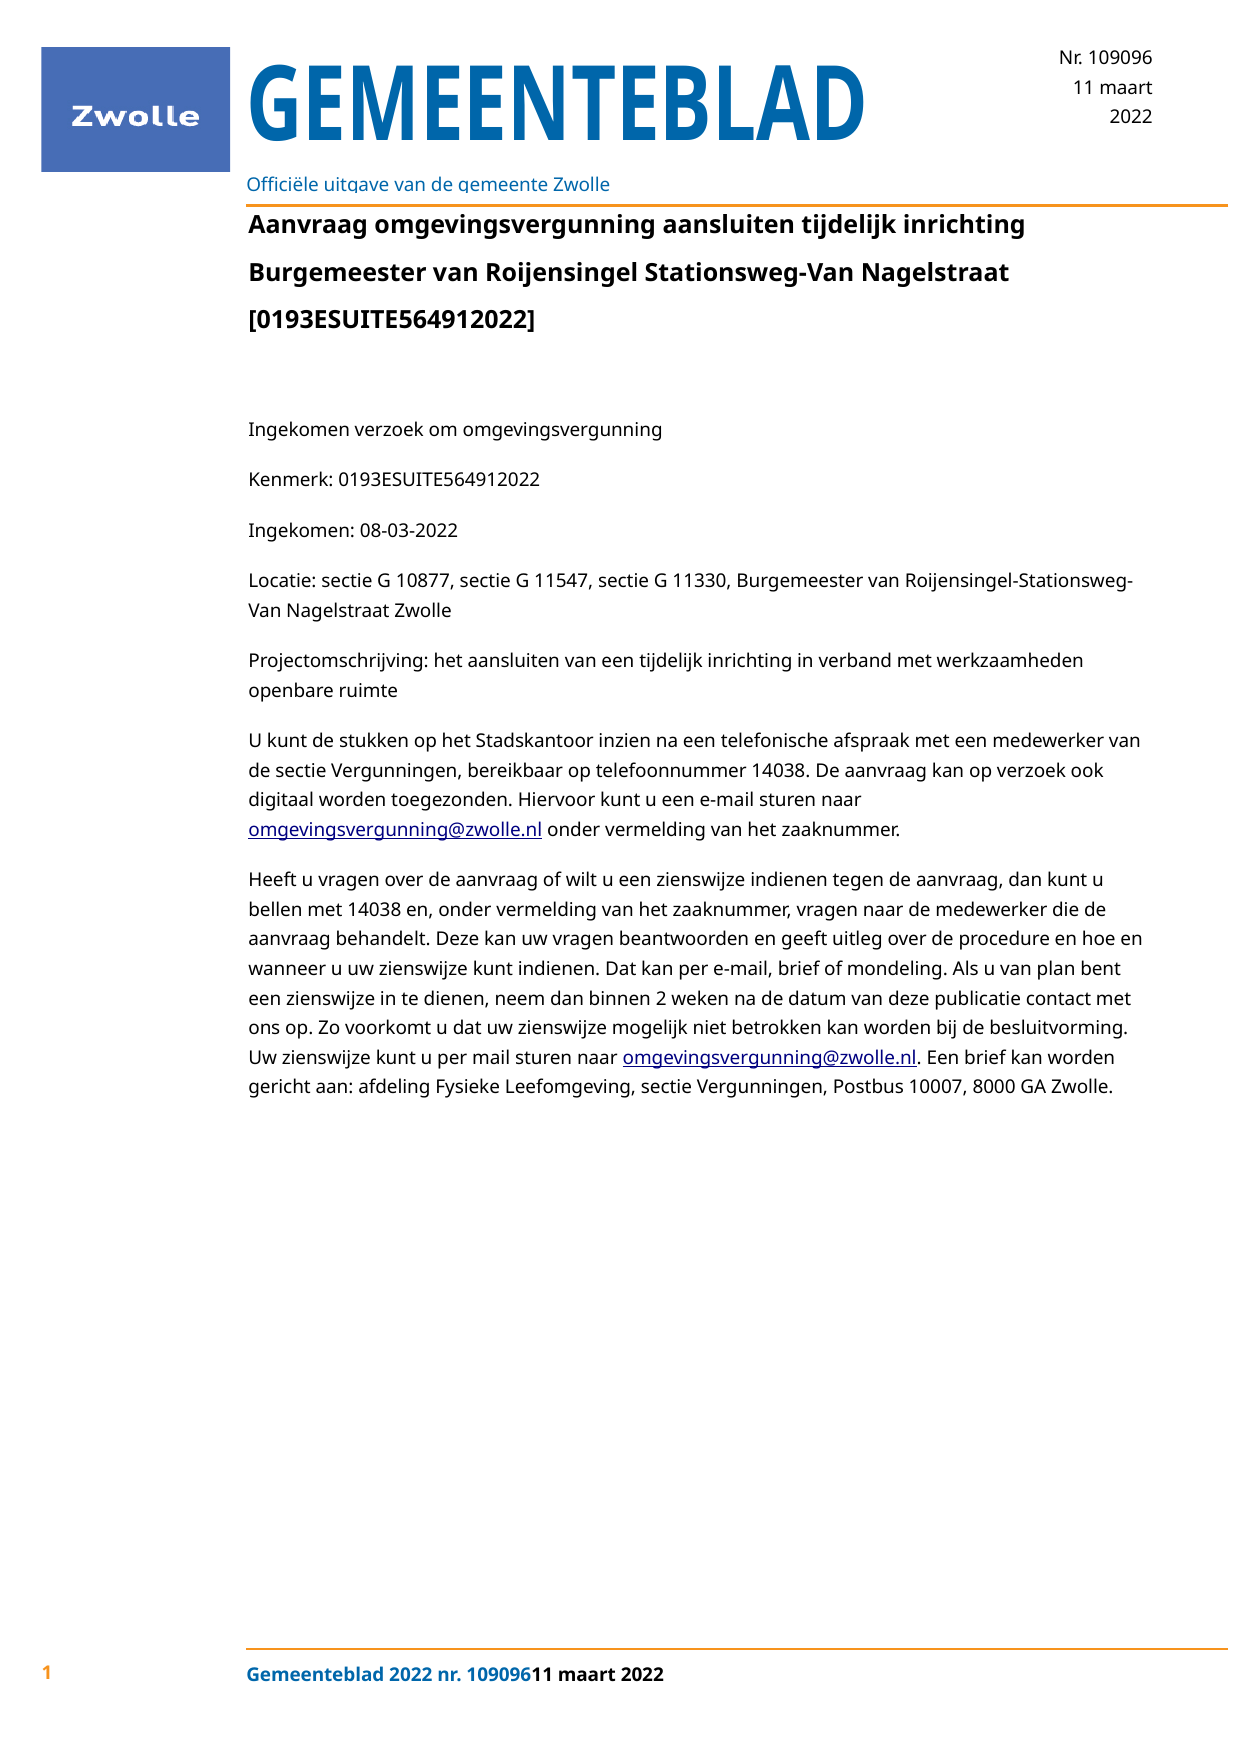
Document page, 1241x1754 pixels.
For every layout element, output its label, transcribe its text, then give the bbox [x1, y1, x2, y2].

text Ingekomen: 08-03-2022 [248, 517, 1152, 542]
text Locatie: sectie G 10877, sectie G 11547, sectie G 11330, Burgemeester van Roijensingel-Stationsweg-Van Nagelstraat Zwolle [248, 567, 1152, 622]
text Projectomschrijving: het aansluiten van een tijdelijk inrichting in verband met werkzaamheden openbare ruimte [248, 647, 1152, 702]
text Heeft u vragen over de aanvraag of wilt u een zienswijze indienen tegen de aanvraag, dan kunt u bellen met 14038 en, onder vermelding van het zaaknummer, vragen naar de medewerker die de aanvraag behandelt. Deze kan uw vragen beantwoorden en geeft uitleg over de procedure en hoe en wanneer u uw zienswijze kunt indienen. Dat kan per e-mail, brief of mondeling. Als u van plan bent een zienswijze in te dienen, neem dan binnen 2 weken na de datum van deze publicatie contact met ons op. Zo voorkomt u dat uw zienswijze mogelijk niet betrokken kan worden bij de besluitvorming. Uw zienswijze kunt u per mail sturen naar omgevingsvergunning@zwolle.nl. Een brief kan worden gericht aan: afdeling Fysieke Leefomgeving, sectie Vergunningen, Postbus 10007, 8000 GA Zwolle. [248, 866, 1152, 1099]
text Aanvraag omgevingsvergunning aansluiten tijdelijk inrichting Burgemeester van Roijensingel Stationsweg-Van Nagelstraat [0193ESUITE564912022] [248, 207, 1152, 336]
text Ingekomen verzoek om omgevingsvergunning [248, 416, 1152, 442]
picture [41, 47, 231, 172]
text Kenmerk: 0193ESUITE564912022 [248, 466, 1152, 492]
text U kunt de stukken op het Stadskantoor inzien na een telefonische afspraak met een medewerker van de sectie Vergunningen, bereikbaar op telefoonnummer 14038. De aanvraag kan op verzoek ook digitaal worden toegezonden. Hiervoor kunt u een e-mail sturen naar omgevingsvergunning@zwolle.nl onder vermelding van het zaaknummer. [248, 727, 1152, 842]
